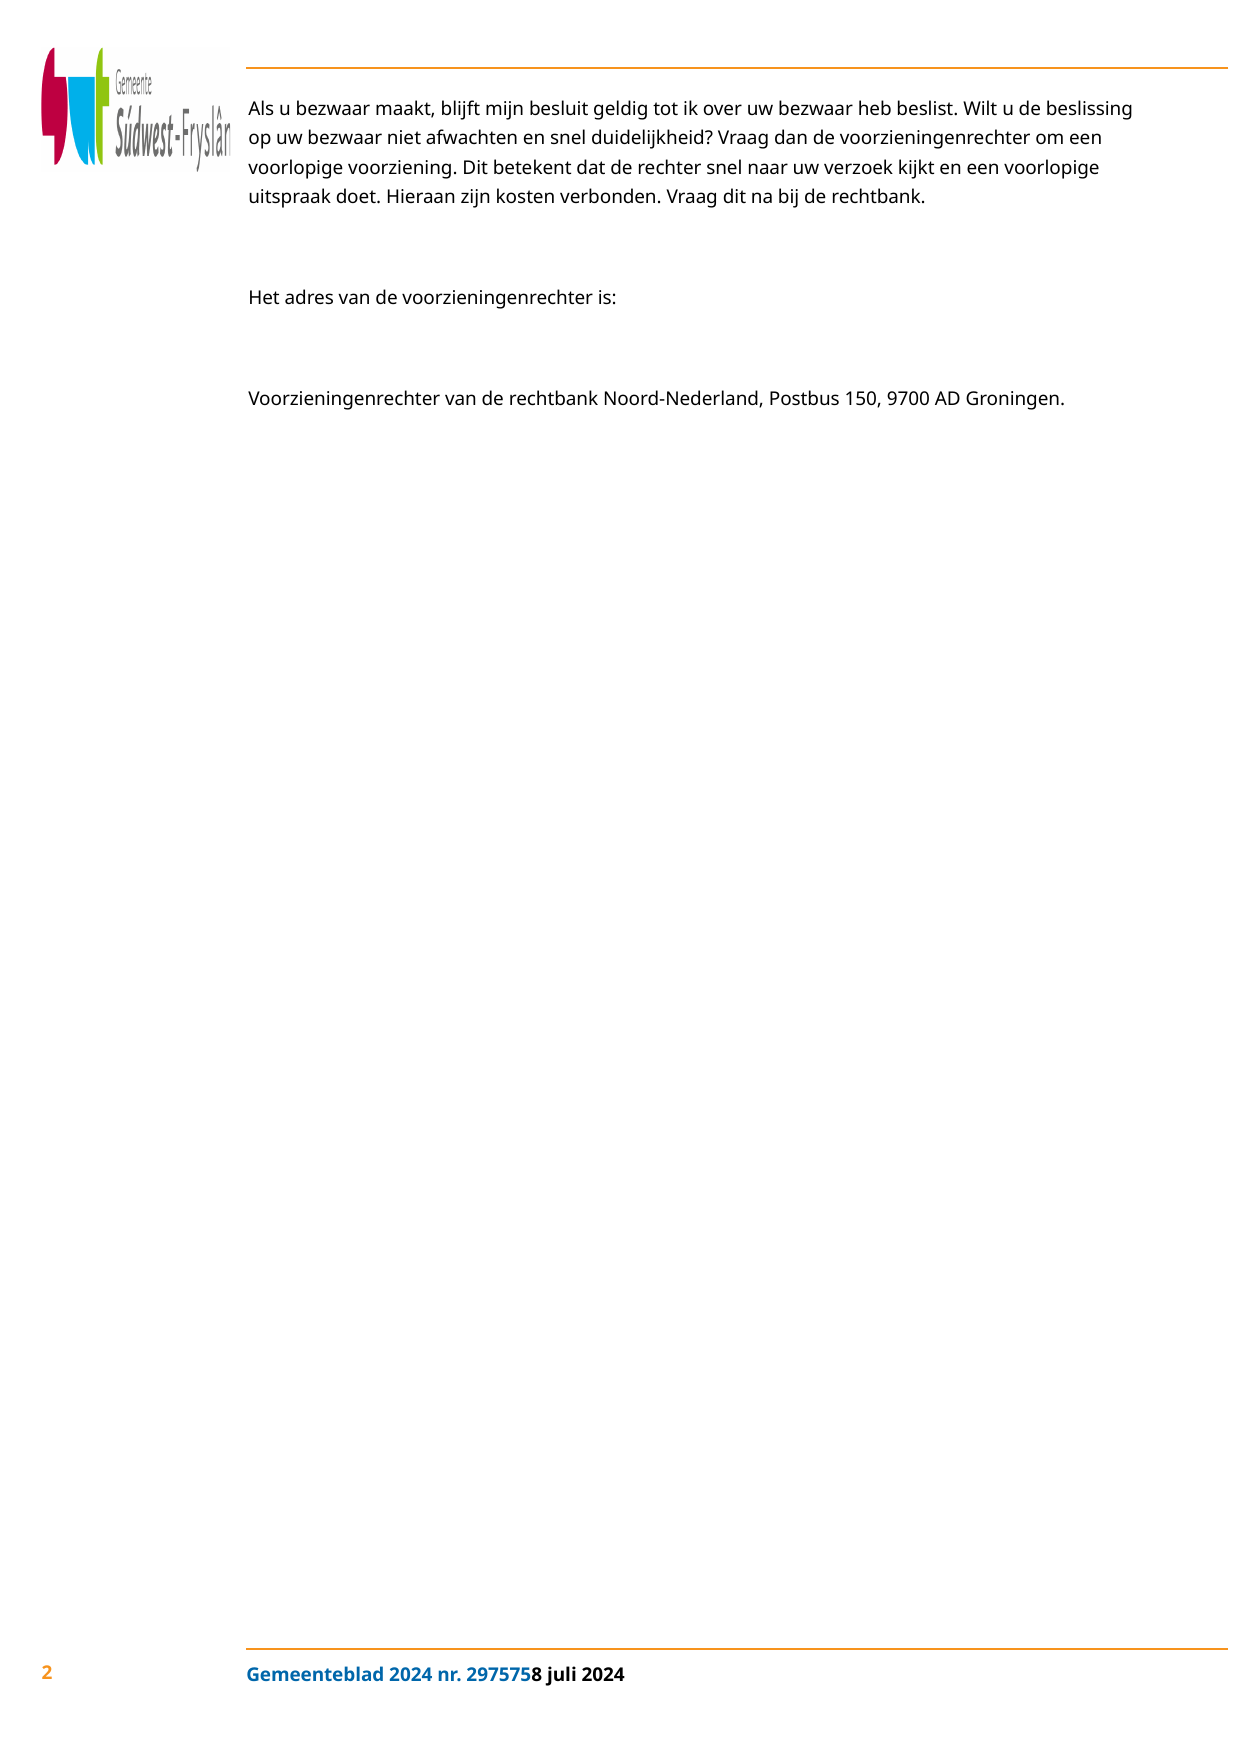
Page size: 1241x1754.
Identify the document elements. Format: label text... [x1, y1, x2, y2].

text Als u bezwaar maakt, blijft mijn besluit geldig tot ik over uw bezwaar heb beslist. Wilt u de beslissing op uw bezwaar niet afwachten en snel duidelijkheid? Vraag dan de voorzieningenrechter om een voorlopige voorziening. Dit betekent dat de rechter snel naar uw verzoek kijkt en een voorlopige uitspraak doet. Hieraan zijn kosten verbonden. Vraag dit na bij de rechtbank. [248, 95, 1152, 209]
text Het adres van de voorzieningenrechter is: [248, 284, 1152, 310]
picture [41, 47, 231, 172]
text Voorzieningenrechter van de rechtbank Noord-Nederland, Postbus 150, 9700 AD Groningen. [248, 385, 1152, 411]
